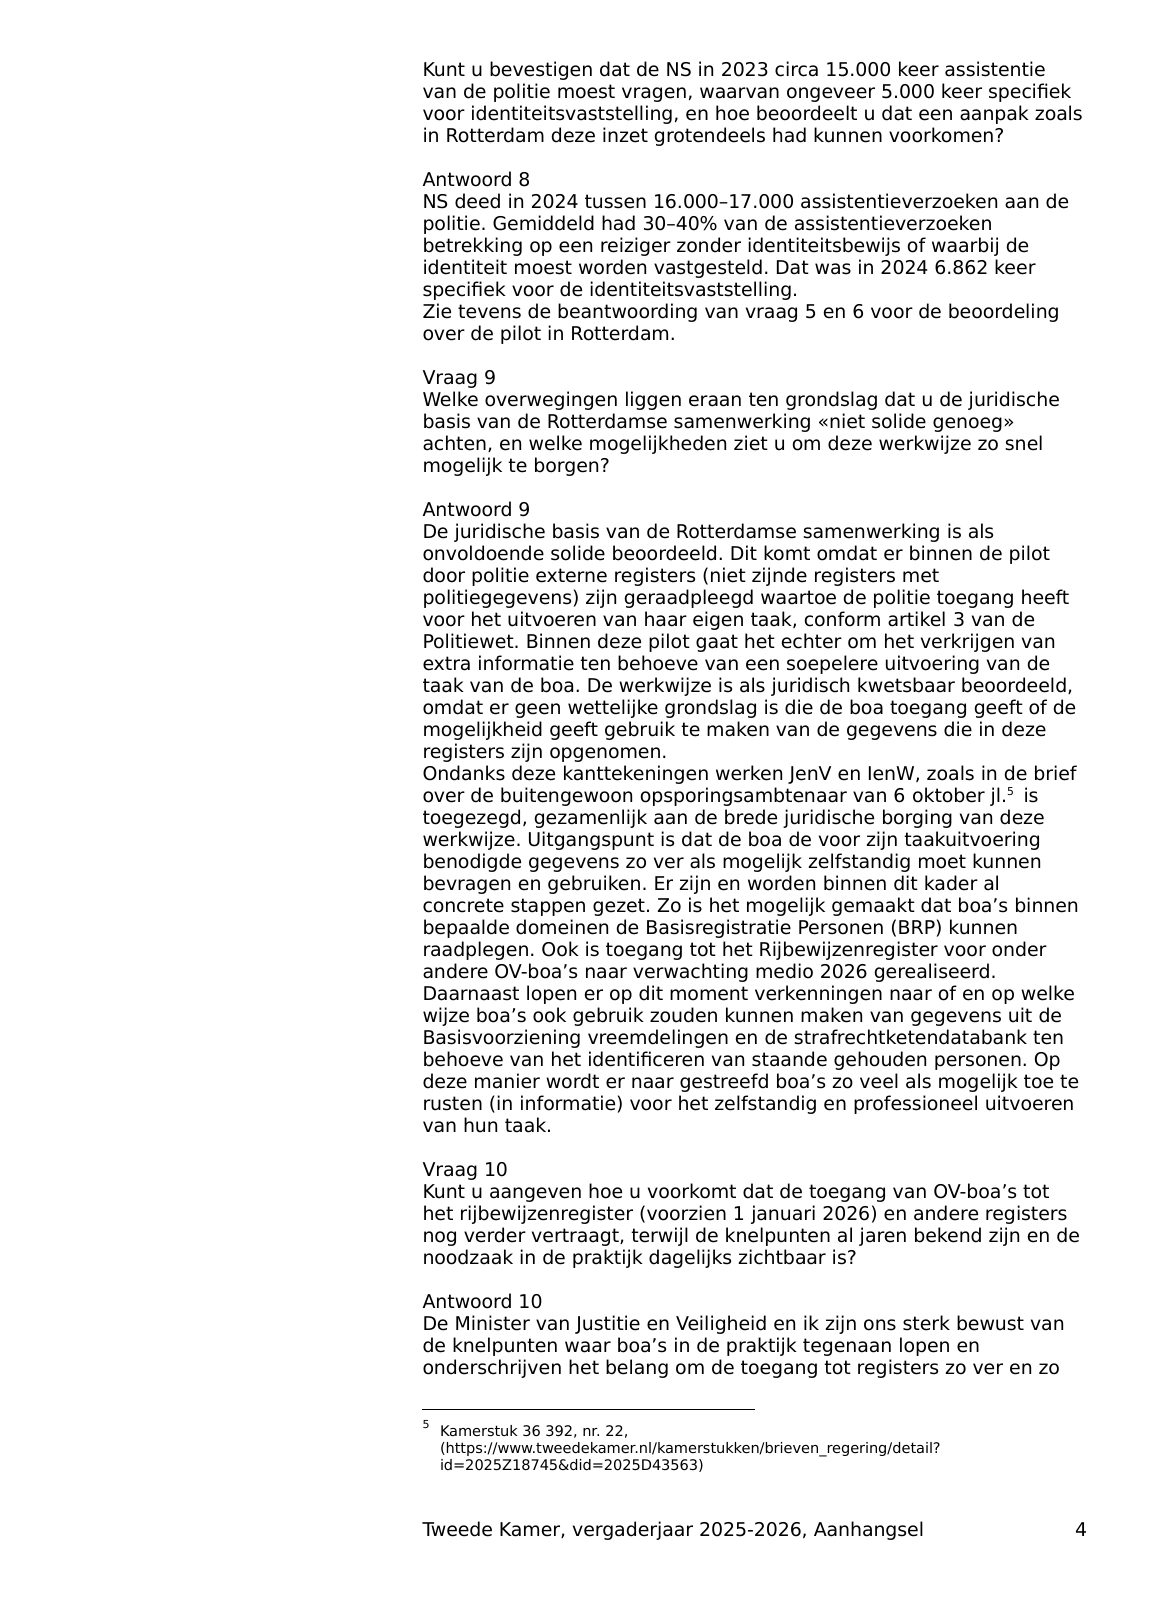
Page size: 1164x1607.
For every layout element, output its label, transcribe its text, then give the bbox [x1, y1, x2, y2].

text Kunt u aangeven hoe u voorkomt dat de toegang van OV-boa’s tot het rijbewijzenregister (voorzien 1 januari 2026) en andere registers nog verder vertraagt, terwijl de knelpunten al jaren bekend zijn en de noodzaak in de praktijk dagelijks zichtbaar is? [422, 1181, 1087, 1269]
text Welke overwegingen liggen eraan ten grondslag dat u de juridische basis van de Rotterdamse samenwerking «niet solide genoeg» achten, en welke mogelijkheden ziet u om deze werkwijze zo snel mogelijk te borgen? [422, 389, 1087, 477]
text De Minister van Justitie en Veiligheid en ik zijn ons sterk bewust van de knelpunten waar boa’s in de praktijk tegenaan lopen en onderschrijven het belang om de toegang tot registers zo ver en zo [422, 1313, 1087, 1379]
text NS deed in 2024 tussen 16.000–17.000 assistentieverzoeken aan de politie. Gemiddeld had 30–40% van de assistentieverzoeken betrekking op een reiziger zonder identiteitsbewijs of waarbij de identiteit moest worden vastgesteld. Dat was in 2024 6.862 keer specifiek voor de identiteitsvaststelling. [422, 191, 1087, 301]
text Antwoord 9 [422, 499, 1087, 521]
text Vraag 9 [422, 367, 1087, 389]
text Kunt u bevestigen dat de NS in 2023 circa 15.000 keer assistentie van de politie moest vragen, waarvan ongeveer 5.000 keer specifiek voor identiteitsvaststelling, en hoe beoordeelt u dat een aanpak zoals in Rotterdam deze inzet grotendeels had kunnen voorkomen? [422, 59, 1087, 147]
text Zie tevens de beantwoording van vraag 5 en 6 voor de beoordeling over de pilot in Rotterdam. [422, 301, 1087, 345]
text Antwoord 8 [422, 169, 1087, 191]
text De juridische basis van de Rotterdamse samenwerking is als onvoldoende solide beoordeeld. Dit komt omdat er binnen de pilot door politie externe registers (niet zijnde registers met politiegegevens) zijn geraadpleegd waartoe de politie toegang heeft voor het uitvoeren van haar eigen taak, conform artikel 3 van de Politiewet. Binnen deze pilot gaat het echter om het verkrijgen van extra informatie ten behoeve van een soepelere uitvoering van de taak van de boa. De werkwijze is als juridisch kwetsbaar beoordeeld, omdat er geen wettelijke grondslag is die de boa toegang geeft of de mogelijkheid geeft gebruik te maken van de gegevens die in deze registers zijn opgenomen. [422, 521, 1087, 763]
text Antwoord 10 [422, 1291, 1087, 1313]
text Kamerstuk 36 392, nr. 22, (https://www.tweedekamer.nl/kamerstukken/brieven_regering/detail?id=2025Z18745&did=2025D43563) [422, 1418, 1087, 1474]
text Vraag 10 [422, 1159, 1087, 1181]
text Ondanks deze kanttekeningen werken JenV en IenW, zoals in de brief over de buitengewoon opsporingsambtenaar van 6 oktober jl. is toegezegd, gezamenlijk aan de brede juridische borging van deze werkwijze. Uitgangspunt is dat de boa de voor zijn taakuitvoering benodigde gegevens zo ver als mogelijk zelfstandig moet kunnen bevragen en gebruiken. Er zijn en worden binnen dit kader al concrete stappen gezet. Zo is het mogelijk gemaakt dat boa’s binnen bepaalde domeinen de Basisregistratie Personen (BRP) kunnen raadplegen. Ook is toegang tot het Rijbewijzenregister voor onder andere OV-boa’s naar verwachting medio 2026 gerealiseerd. Daarnaast lopen er op dit moment verkenningen naar of en op welke wijze boa’s ook gebruik zouden kunnen maken van gegevens uit de Basisvoorziening vreemdelingen en de strafrechtketendatabank ten behoeve van het identificeren van staande gehouden personen. Op deze manier wordt er naar gestreefd boa’s zo veel als mogelijk toe te rusten (in informatie) voor het zelfstandig en professioneel uitvoeren van hun taak. [422, 763, 1087, 1137]
